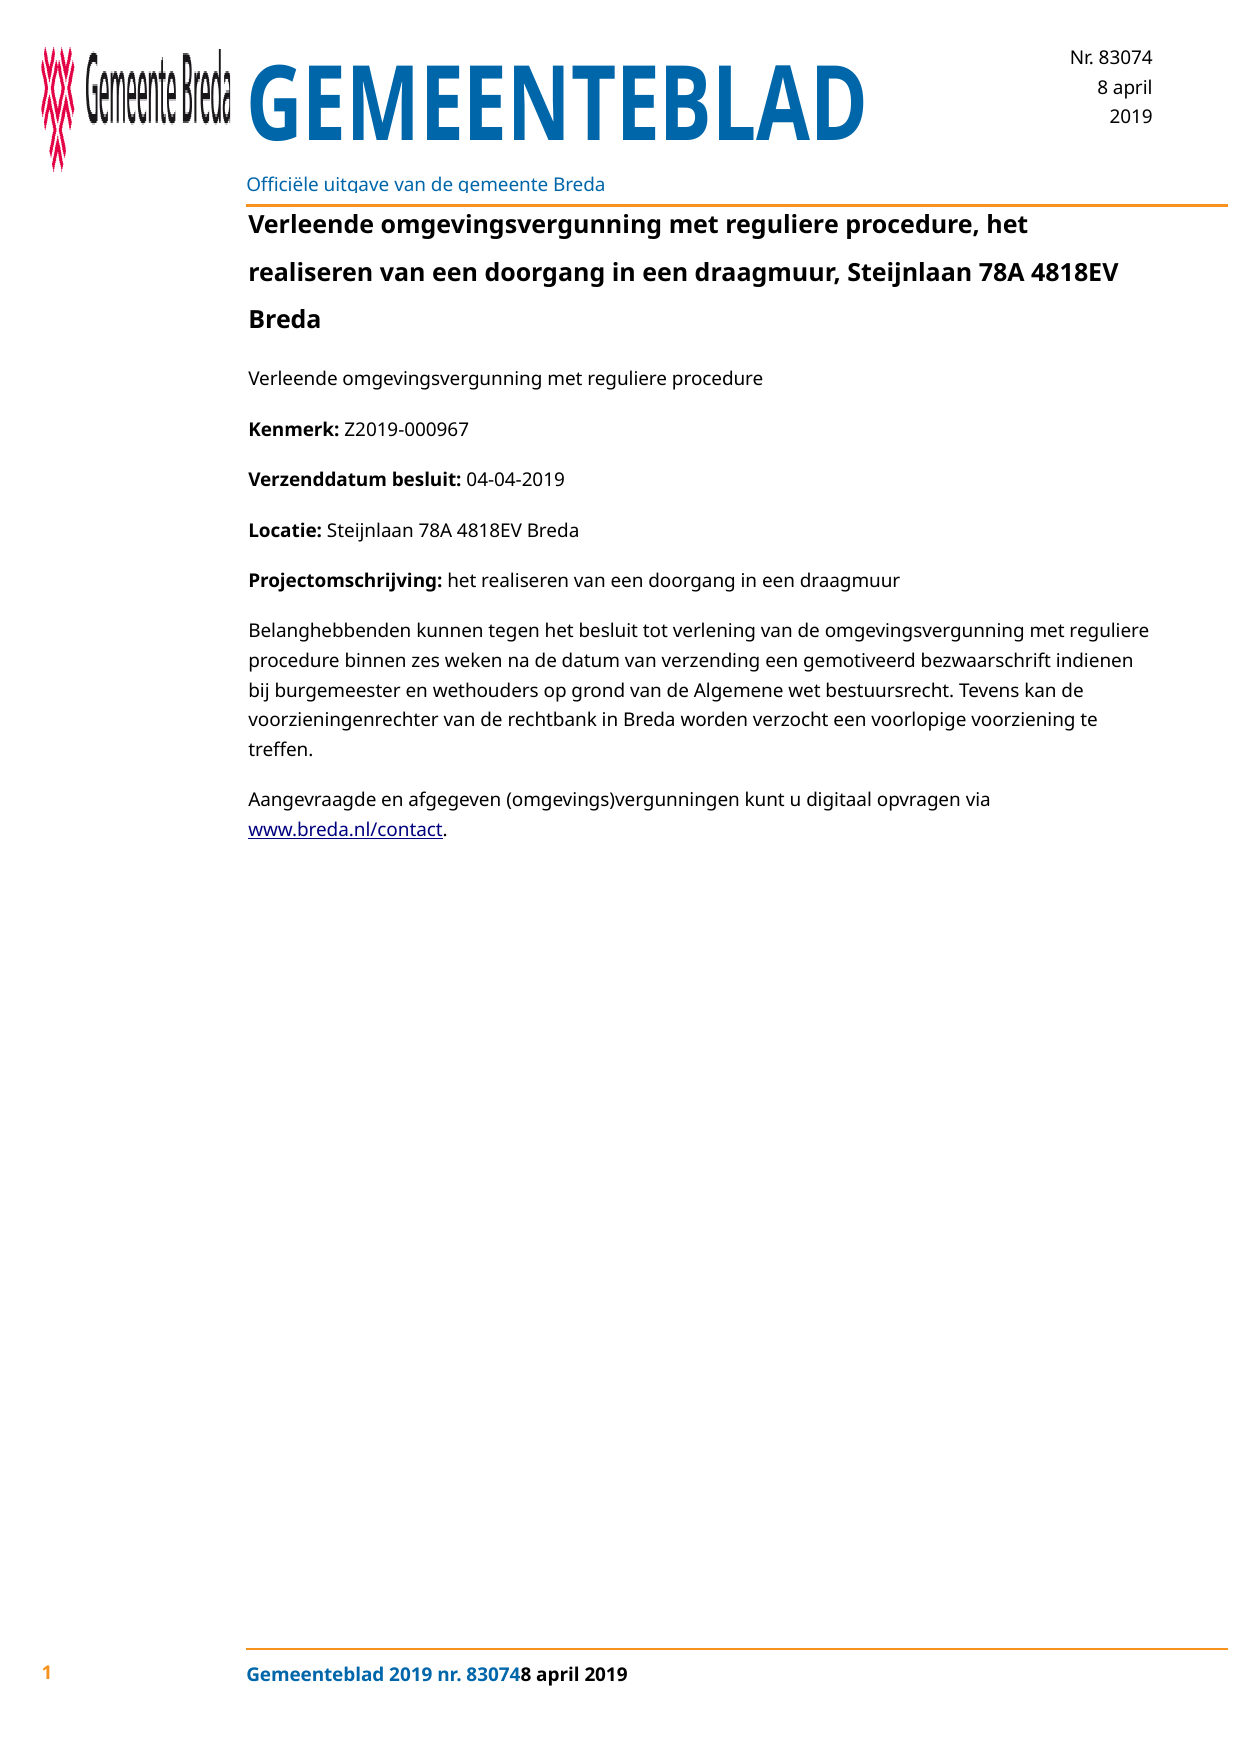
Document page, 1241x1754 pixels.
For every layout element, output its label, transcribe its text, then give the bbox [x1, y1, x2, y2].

text Projectomschrijving: het realiseren van een doorgang in een draagmuur [248, 567, 1152, 593]
picture [41, 47, 231, 172]
text Kenmerk: Z2019-000967 [248, 416, 1152, 442]
text Belanghebbenden kunnen tegen het besluit tot verlening van de omgevingsvergunning met reguliere procedure binnen zes weken na de datum van verzending een gemotiveerd bezwaarschrift indienen bij burgemeester en wethouders op grond van de Algemene wet bestuursrecht. Tevens kan de voorzieningenrechter van de rechtbank in Breda worden verzocht een voorlopige voorziening te treffen. [248, 618, 1152, 762]
text Verzenddatum besluit: 04-04-2019 [248, 466, 1152, 492]
text Aangevraagde en afgegeven (omgevings)vergunningen kunt u digitaal opvragen via www.breda.nl/contact. [248, 786, 1152, 842]
text Verleende omgevingsvergunning met reguliere procedure, het realiseren van een doorgang in een draagmuur, Steijnlaan 78A 4818EV Breda [248, 207, 1152, 336]
text Locatie: Steijnlaan 78A 4818EV Breda [248, 517, 1152, 542]
text Verleende omgevingsvergunning met reguliere procedure [248, 366, 1152, 391]
